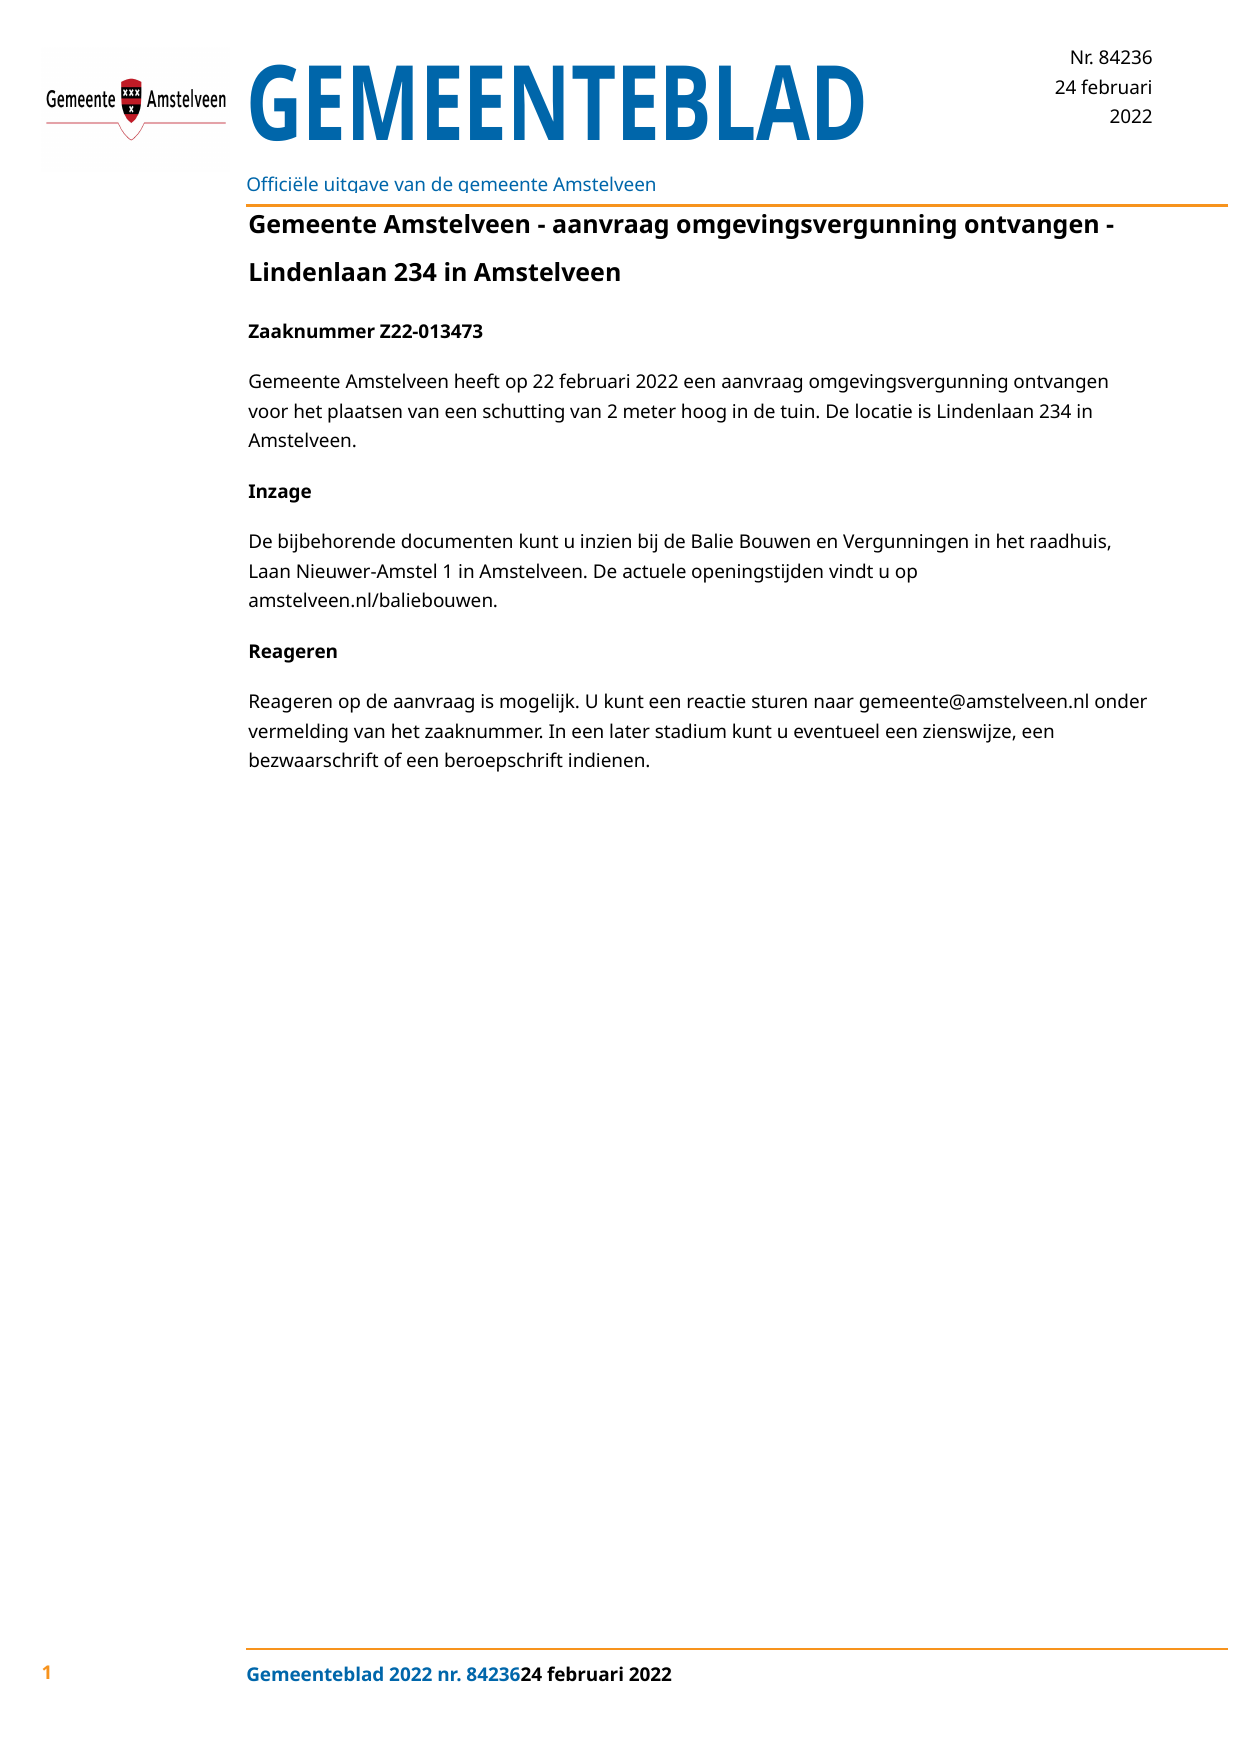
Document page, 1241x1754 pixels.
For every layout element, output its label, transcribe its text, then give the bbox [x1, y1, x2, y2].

text Gemeente Amstelveen heeft op 22 februari 2022 een aanvraag omgevingsvergunning ontvangen voor het plaatsen van een schutting van 2 meter hoog in de tuin. De locatie is Lindenlaan 234 in Amstelveen. [248, 368, 1152, 453]
text Inzage [248, 478, 1152, 504]
text Zaaknummer Z22-013473 [248, 318, 1152, 344]
text De bijbehorende documenten kunt u inzien bij de Balie Bouwen en Vergunningen in het raadhuis, Laan Nieuwer-Amstel 1 in Amstelveen. De actuele openingstijden vindt u op amstelveen.nl/baliebouwen. [248, 528, 1152, 613]
picture [41, 47, 231, 172]
text Gemeente Amstelveen - aanvraag omgevingsvergunning ontvangen - Lindenlaan 234 in Amstelveen [248, 207, 1152, 288]
text Reageren [248, 638, 1152, 664]
text Reageren op de aanvraag is mogelijk. U kunt een reactie sturen naar gemeente@amstelveen.nl onder vermelding van het zaaknummer. In een later stadium kunt u eventueel een zienswijze, een bezwaarschrift of een beroepschrift indienen. [248, 688, 1152, 773]
